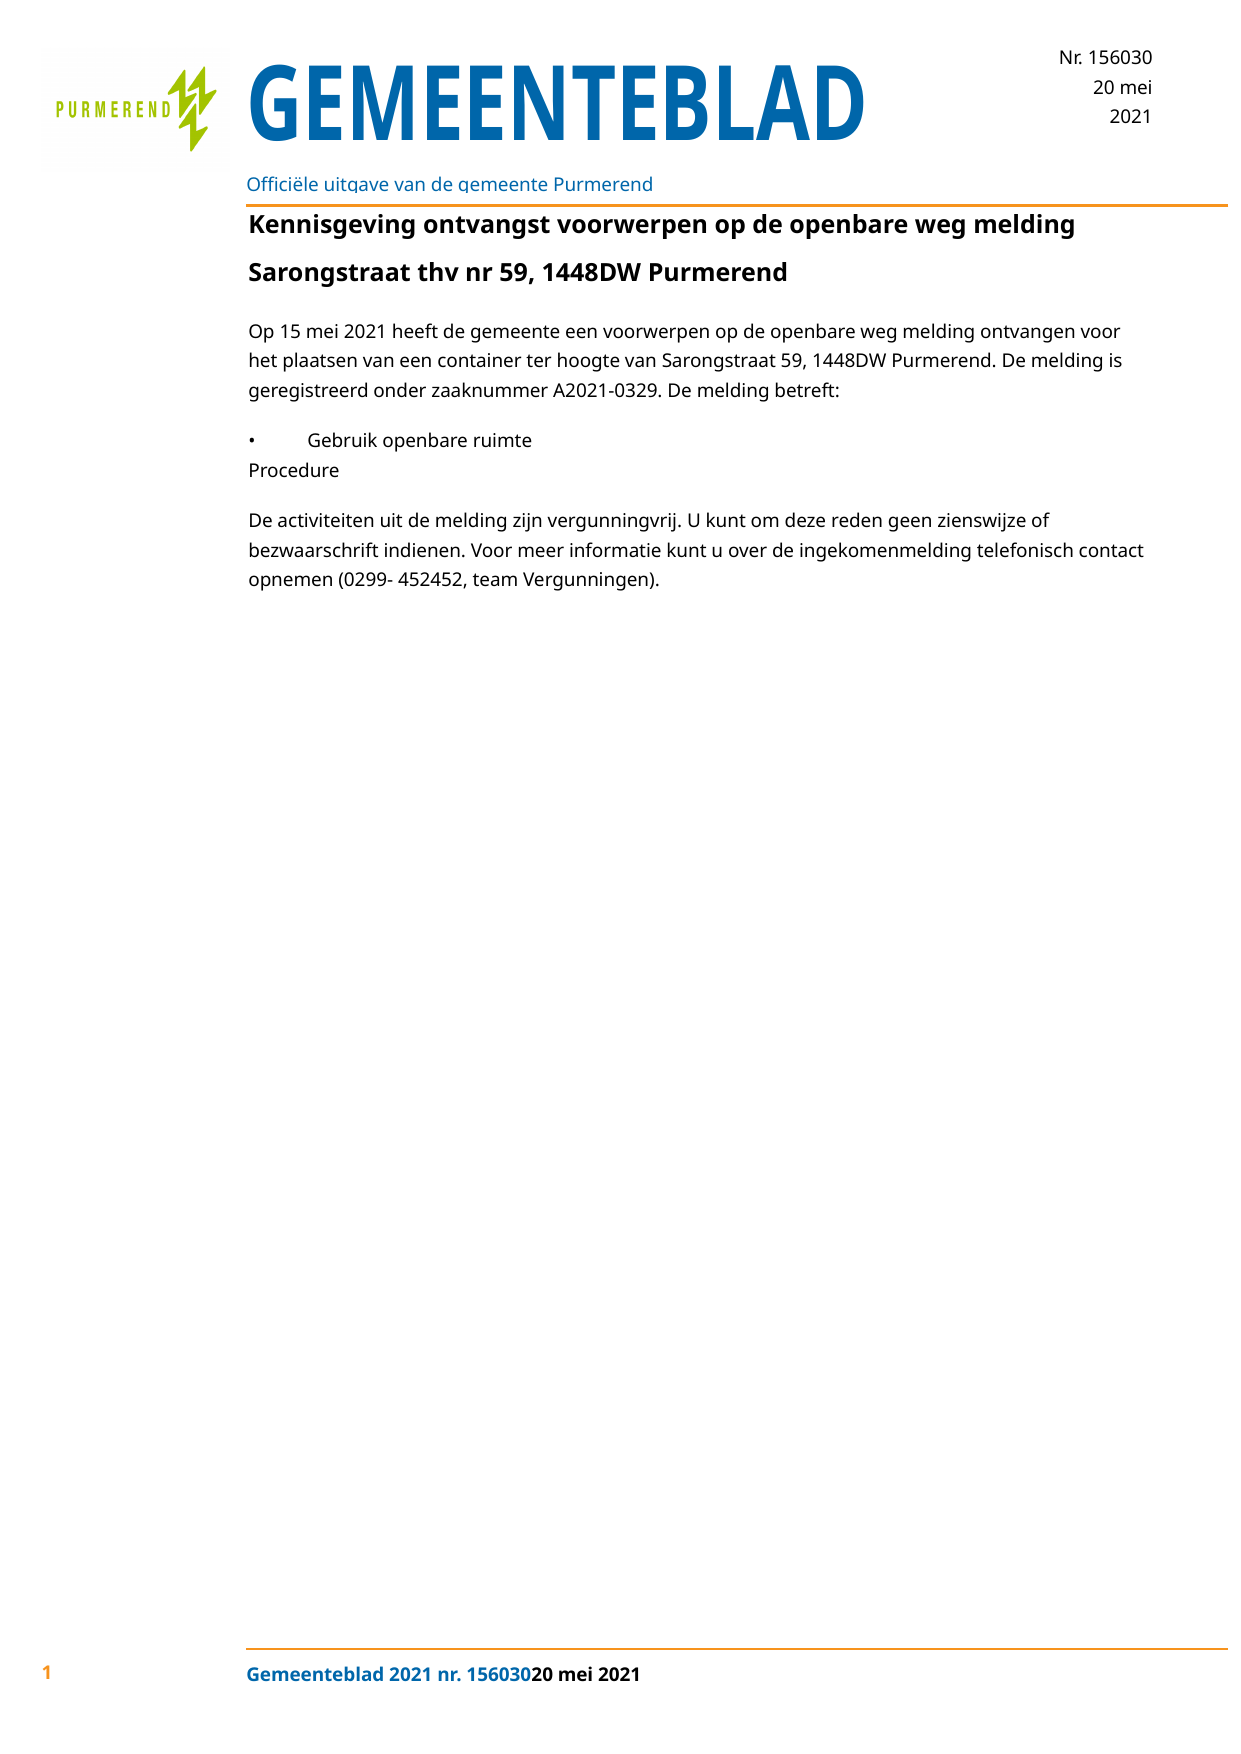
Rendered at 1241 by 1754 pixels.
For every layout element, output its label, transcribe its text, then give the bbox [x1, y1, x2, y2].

text Procedure [248, 457, 1152, 483]
text Op 15 mei 2021 heeft de gemeente een voorwerpen op de openbare weg melding ontvangen voor het plaatsen van een container ter hoogte van Sarongstraat 59, 1448DW Purmerend. De melding is geregistreerd onder zaaknummer A2021-0329. De melding betreft: [248, 318, 1152, 403]
list Gebruik openbare ruimte [248, 427, 1152, 453]
picture [41, 47, 231, 172]
text De activiteiten uit de melding zijn vergunningvrij. U kunt om deze reden geen zienswijze of bezwaarschrift indienen. Voor meer informatie kunt u over de ingekomenmelding telefonisch contact opnemen (0299- 452452, team Vergunningen). [248, 507, 1152, 592]
text Kennisgeving ontvangst voorwerpen op de openbare weg melding Sarongstraat thv nr 59, 1448DW Purmerend [248, 207, 1152, 288]
